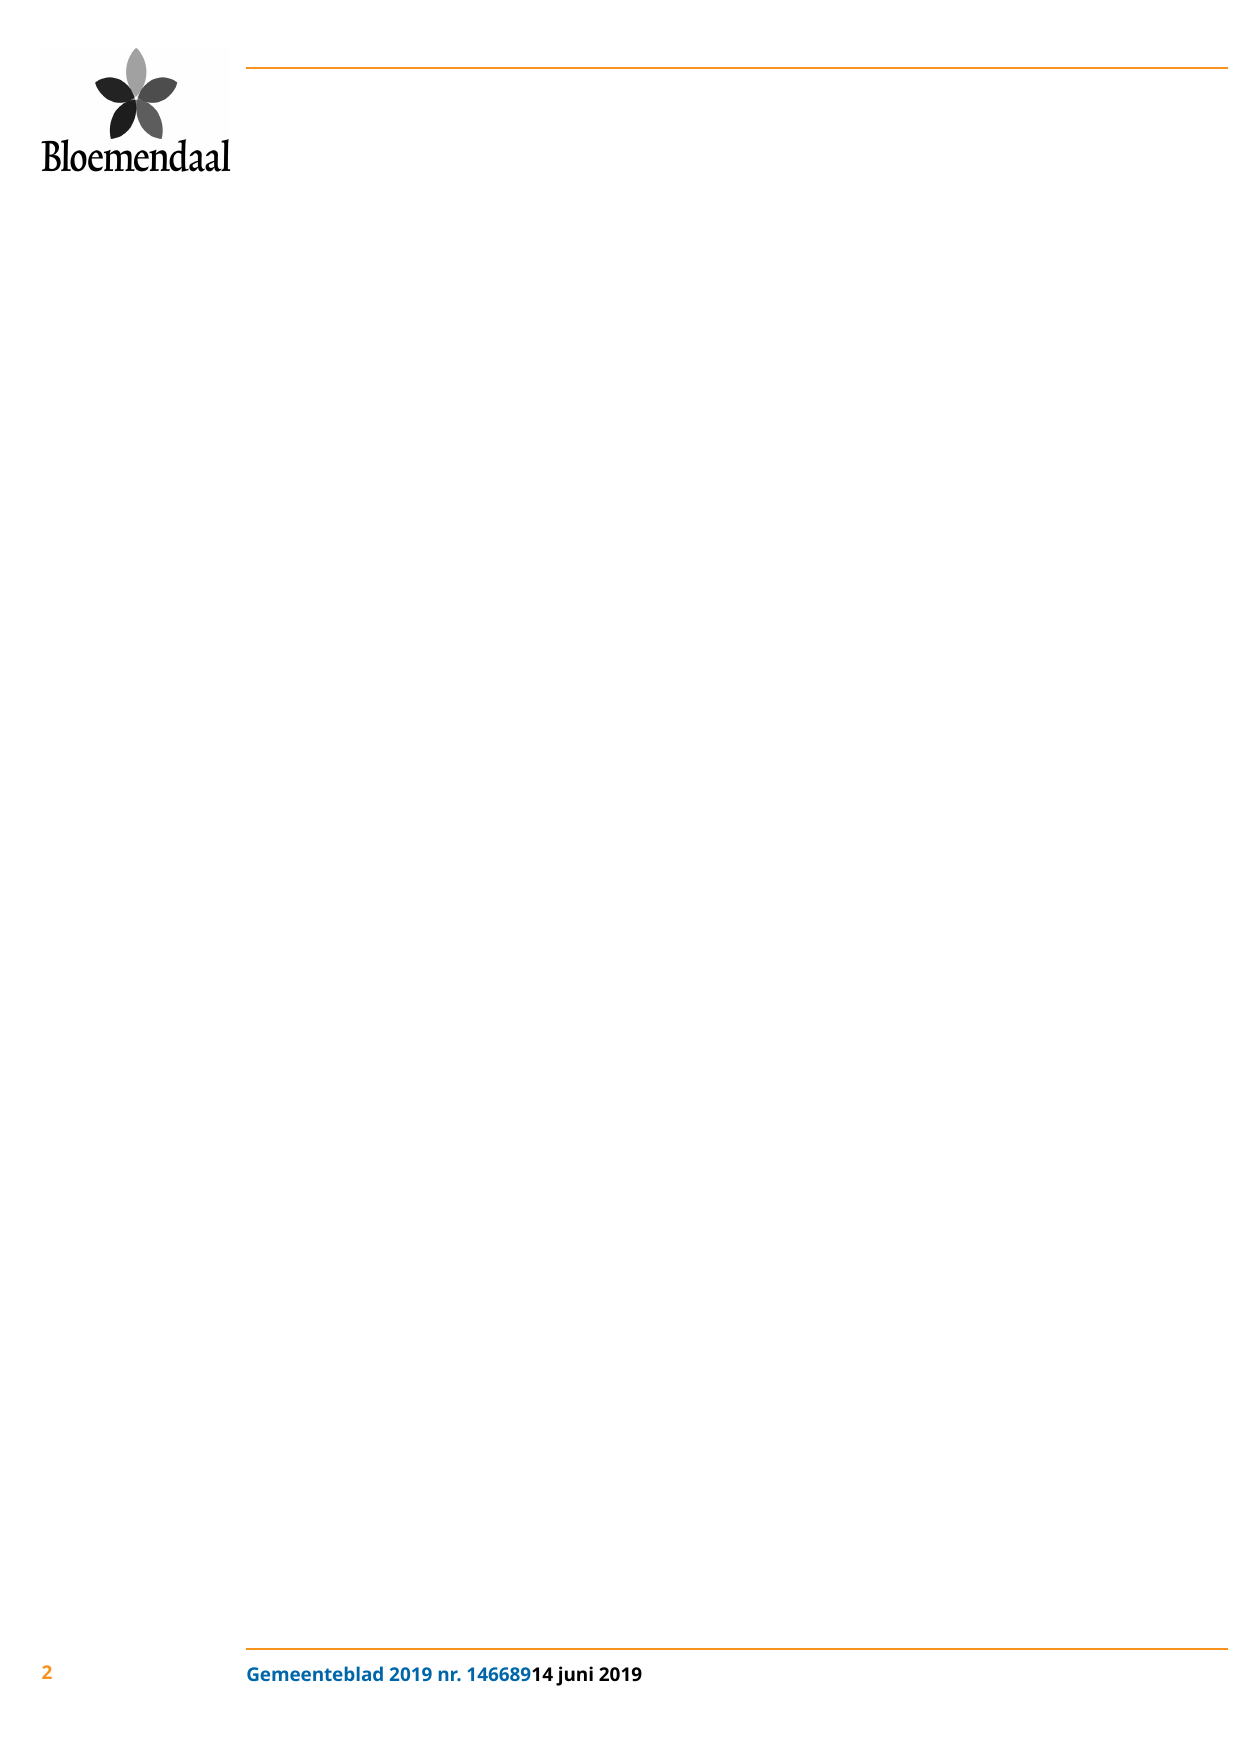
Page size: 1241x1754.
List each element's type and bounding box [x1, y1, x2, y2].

picture [41, 47, 231, 172]
